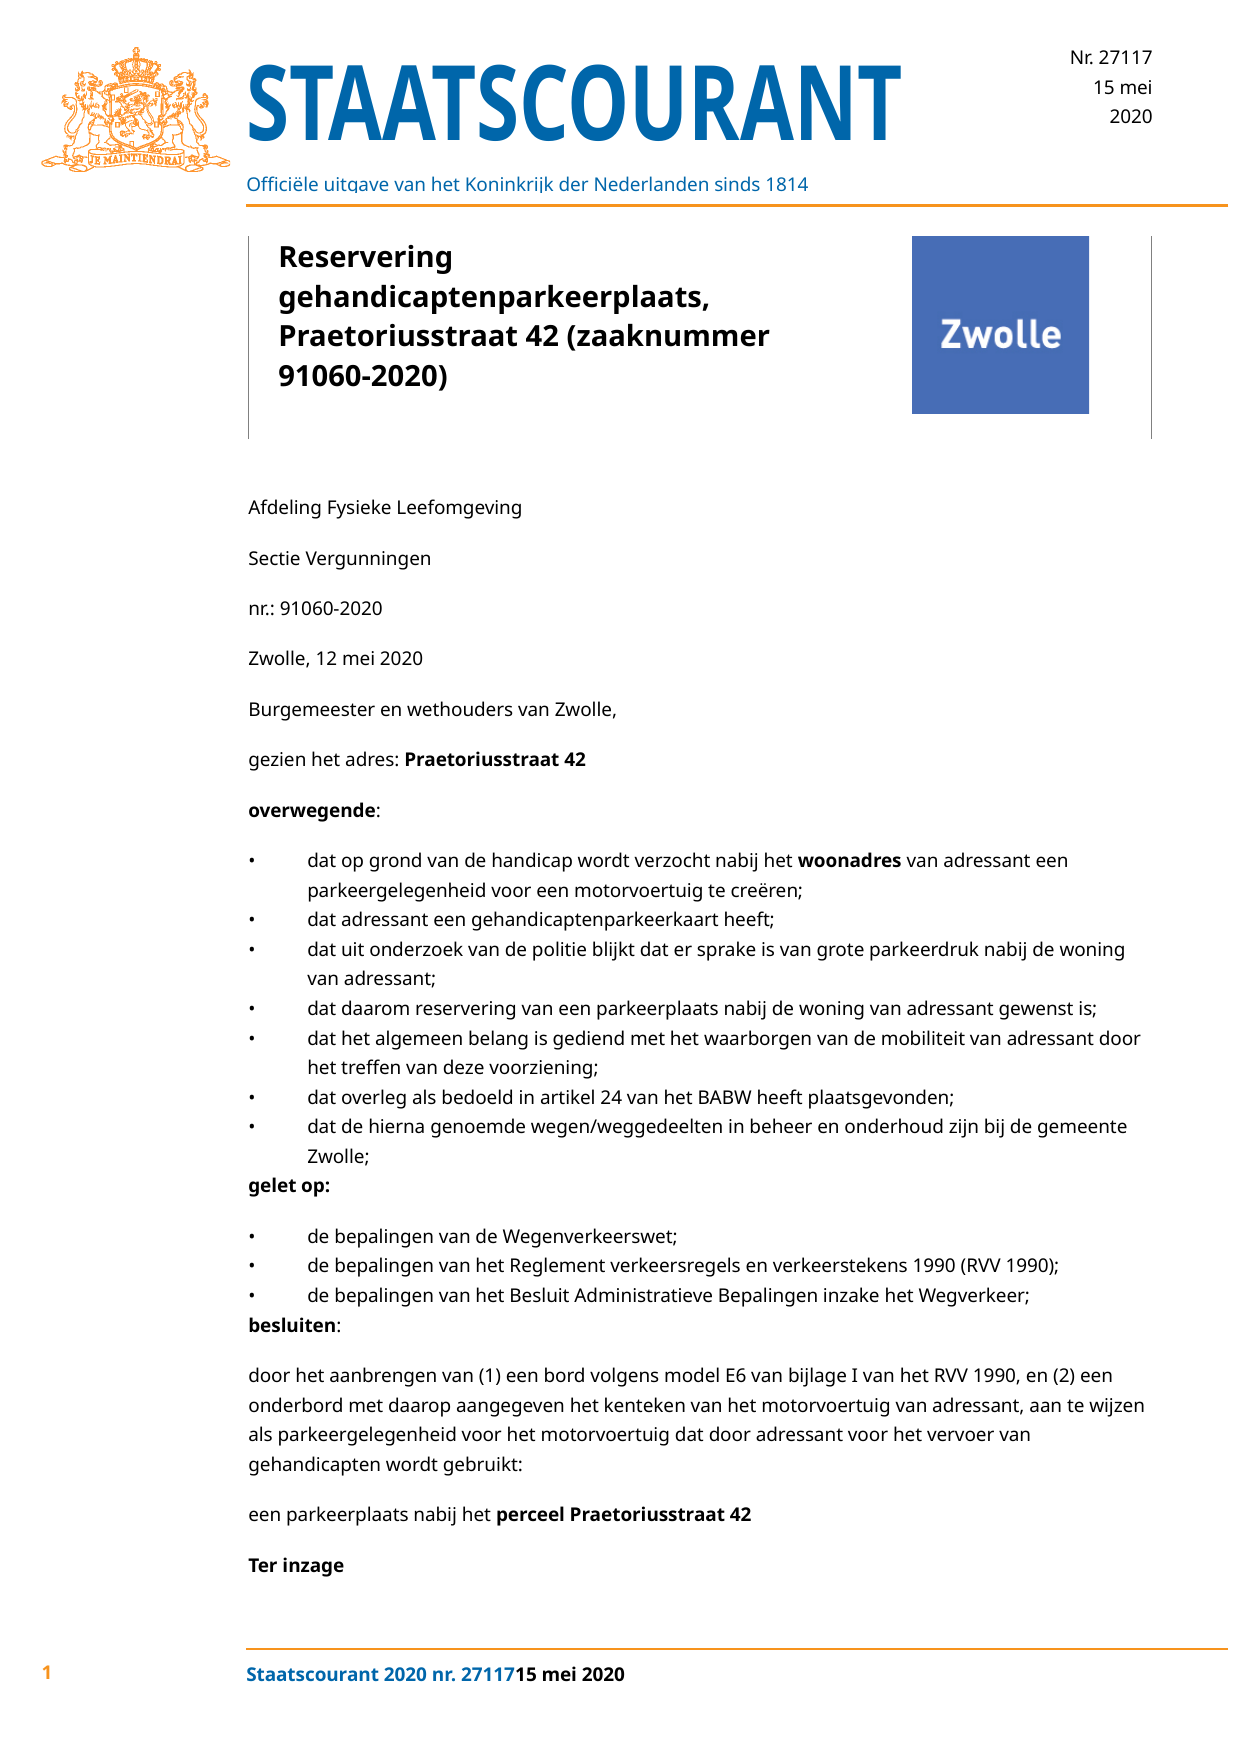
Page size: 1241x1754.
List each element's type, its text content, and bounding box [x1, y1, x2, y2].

picture [912, 236, 1090, 414]
text gezien het adres: Praetoriusstraat 42 [248, 746, 1152, 772]
picture [41, 47, 231, 172]
list dat overleg als bedoeld in artikel 24 van het BABW heeft plaatsgevonden; [248, 1084, 1152, 1110]
list dat op grond van de handicap wordt verzocht nabij het woonadres van adressant een parkeergelegenheid voor een motorvoertuig te creëren; [248, 847, 1152, 903]
text gelet op: [248, 1173, 1152, 1198]
text nr.: 91060-2020 [248, 595, 1152, 621]
table_header [850, 236, 912, 413]
text overwegende: [248, 797, 1152, 823]
table_header [1090, 236, 1151, 413]
list dat uit onderzoek van de politie blijkt dat er sprake is van grote parkeerdruk nabij de woning van adressant; [248, 936, 1152, 991]
list de bepalingen van het Reglement verkeersregels en verkeerstekens 1990 (RVV 1990); [248, 1253, 1152, 1278]
text een parkeerplaats nabij het perceel Praetoriusstraat 42 [248, 1501, 1152, 1527]
text Zwolle, 12 mei 2020 [248, 646, 1152, 671]
list dat daarom reservering van een parkeerplaats nabij de woning van adressant gewenst is; [248, 995, 1152, 1021]
text Sectie Vergunningen [248, 545, 1152, 571]
list dat het algemeen belang is gediend met het waarborgen van de mobiliteit van adressant door het treffen van deze voorziening; [248, 1025, 1152, 1080]
list de bepalingen van het Besluit Administratieve Bepalingen inzake het Wegverkeer; [248, 1282, 1152, 1308]
text Afdeling Fysieke Leefomgeving [248, 494, 1152, 520]
list dat de hierna genoemde wegen/weggedeelten in beheer en onderhoud zijn bij de gemeente Zwolle; [248, 1113, 1152, 1169]
list dat adressant een gehandicaptenparkeerkaart heeft; [248, 906, 1152, 932]
list de bepalingen van de Wegenverkeerswet; [248, 1223, 1152, 1249]
text door het aanbrengen van (1) een bord volgens model E6 van bijlage I van het RVV 1990, en (2) een onderbord met daarop aangegeven het kenteken van het motorvoertuig van adressant, aan te wijzen als parkeergelegenheid voor het motorvoertuig dat door adressant voor het vervoer van gehandicapten wordt gebruikt: [248, 1362, 1152, 1477]
table_header [850, 414, 1151, 439]
text Ter inzage [248, 1552, 1152, 1578]
table_header Reservering gehandicaptenparkeerplaats, Praetoriusstraat 42 (zaaknummer 91060-2020) [249, 236, 850, 439]
text besluiten: [248, 1312, 1152, 1338]
text Burgemeester en wethouders van Zwolle, [248, 696, 1152, 722]
